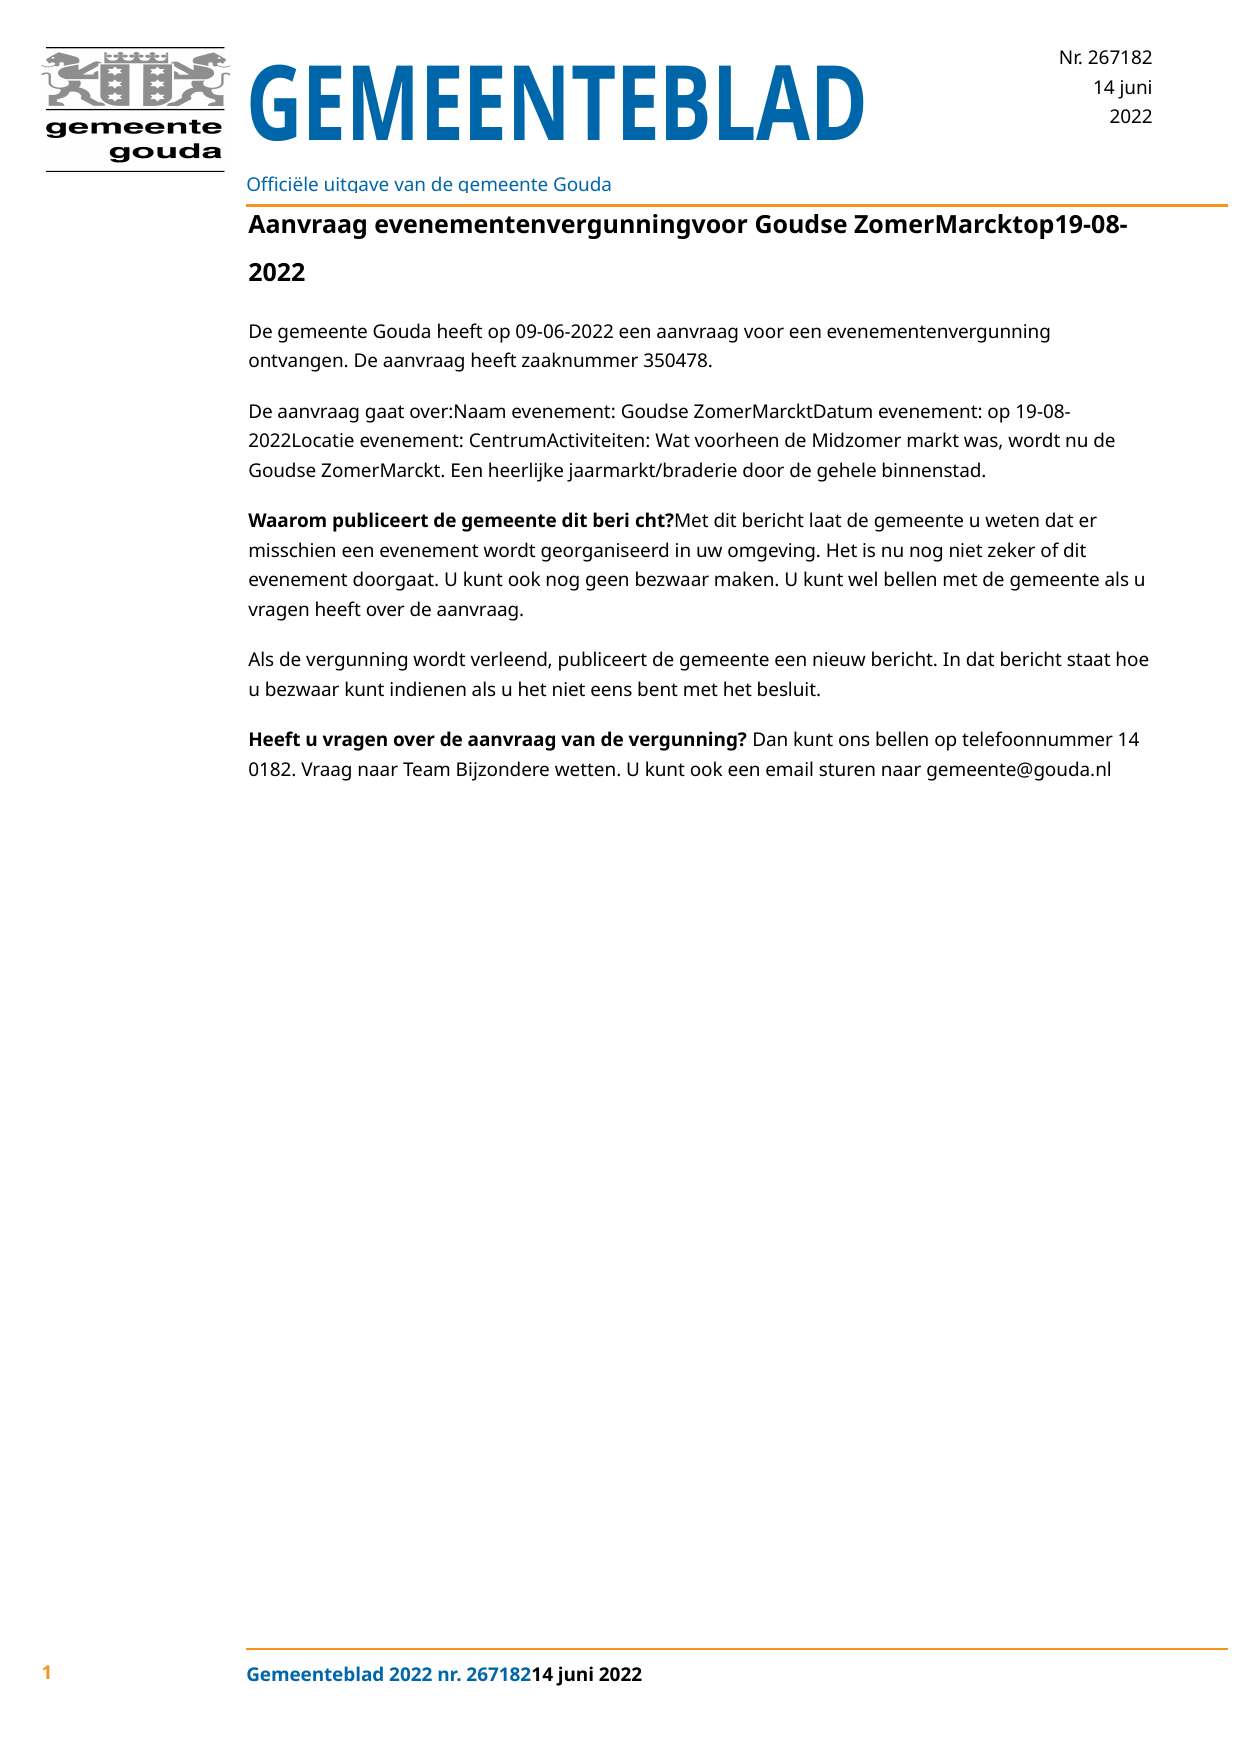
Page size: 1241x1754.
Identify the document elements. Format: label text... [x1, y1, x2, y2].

text De gemeente Gouda heeft op 09-06-2022 een aanvraag voor een evenementenvergunning ontvangen. De aanvraag heeft zaaknummer 350478. [248, 318, 1152, 373]
text De aanvraag gaat over:Naam evenement: Goudse ZomerMarcktDatum evenement: op 19-08-2022Locatie evenement: CentrumActiviteiten: Wat voorheen de Midzomer markt was, wordt nu de Goudse ZomerMarckt. Een heerlijke jaarmarkt/braderie door de gehele binnenstad. [248, 398, 1152, 483]
text Waarom publiceert de gemeente dit beri cht?Met dit bericht laat de gemeente u weten dat er misschien een evenement wordt georganiseerd in uw omgeving. Het is nu nog niet zeker of dit evenement doorgaat. U kunt ook nog geen bezwaar maken. U kunt wel bellen met de gemeente als u vragen heeft over de aanvraag. [248, 507, 1152, 622]
text Als de vergunning wordt verleend, publiceert de gemeente een nieuw bericht. In dat bericht staat hoe u bezwaar kunt indienen als u het niet eens bent met het besluit. [248, 647, 1152, 702]
picture [41, 47, 231, 172]
text Aanvraag evenementenvergunningvoor Goudse ZomerMarcktop19-08-2022 [248, 207, 1152, 288]
text Heeft u vragen over de aanvraag van de vergunning? Dan kunt ons bellen op telefoonnummer 14 0182. Vraag naar Team Bijzondere wetten. U kunt ook een email sturen naar gemeente@gouda.nl [248, 727, 1152, 782]
